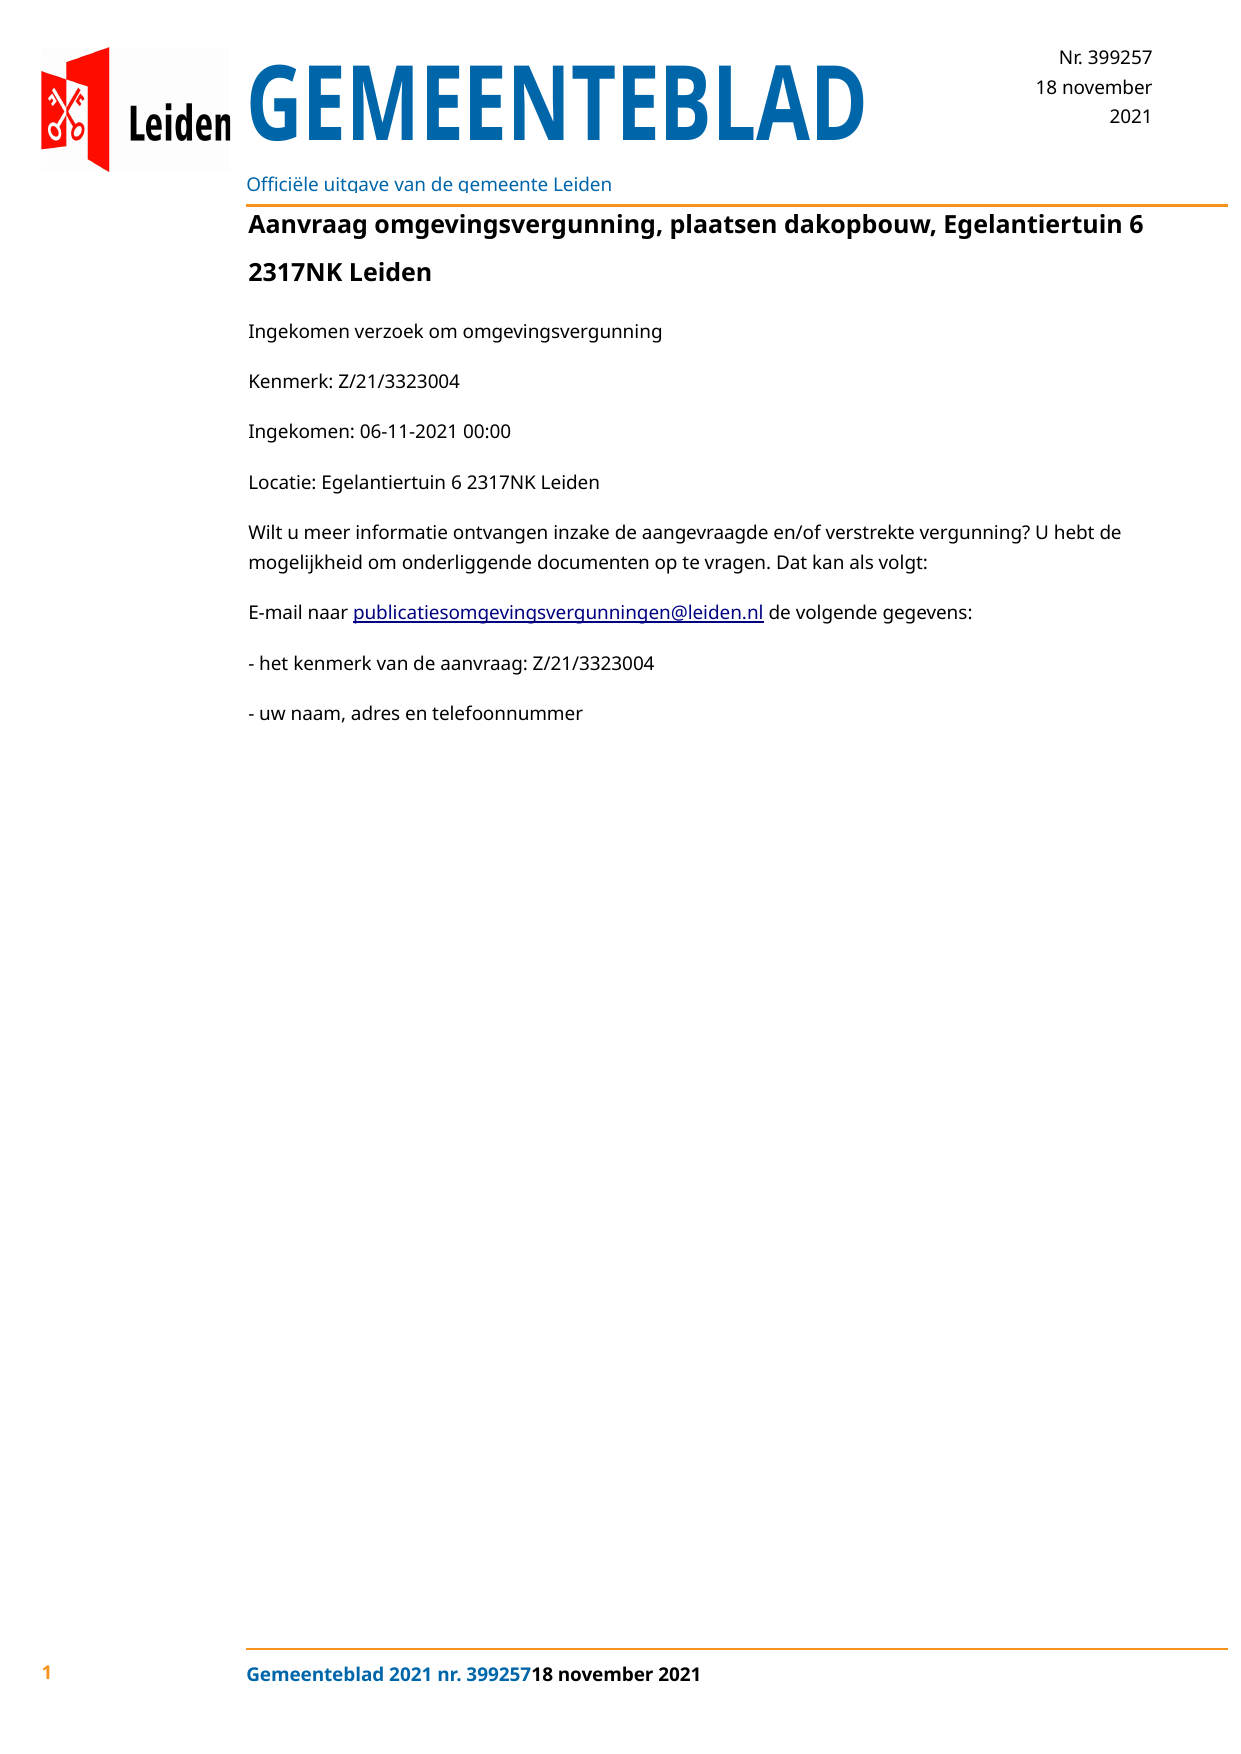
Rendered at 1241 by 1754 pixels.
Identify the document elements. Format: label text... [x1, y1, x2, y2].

text Locatie: Egelantiertuin 6 2317NK Leiden [248, 469, 1152, 495]
picture [41, 47, 231, 172]
text - uw naam, adres en telefoonnummer [248, 700, 1152, 726]
text Kenmerk: Z/21/3323004 [248, 368, 1152, 394]
text Ingekomen: 06-11-2021 00:00 [248, 419, 1152, 444]
text E-mail naar publicatiesomgevingsvergunningen@leiden.nl de volgende gegevens: [248, 599, 1152, 625]
text Aanvraag omgevingsvergunning, plaatsen dakopbouw, Egelantiertuin 6 2317NK Leiden [248, 207, 1152, 288]
text Ingekomen verzoek om omgevingsvergunning [248, 318, 1152, 344]
text - het kenmerk van de aanvraag: Z/21/3323004 [248, 650, 1152, 676]
text Wilt u meer informatie ontvangen inzake de aangevraagde en/of verstrekte vergunning? U hebt de mogelijkheid om onderliggende documenten op te vragen. Dat kan als volgt: [248, 519, 1152, 575]
